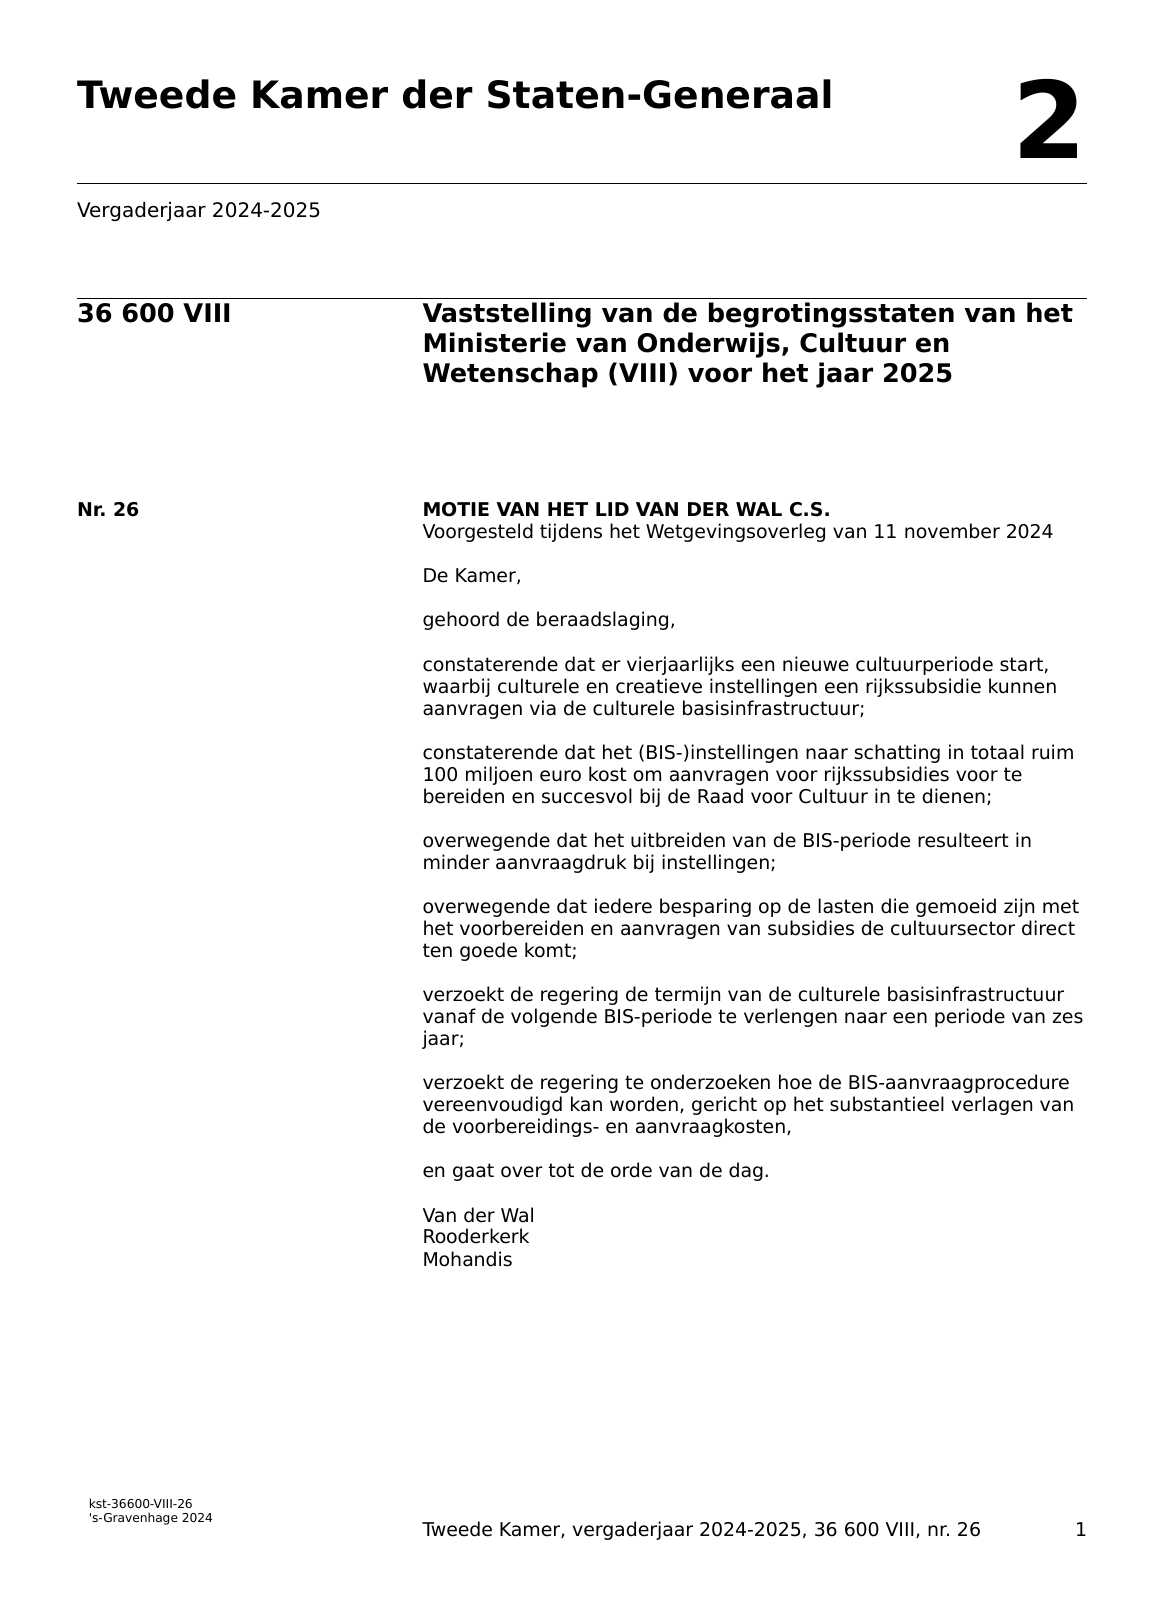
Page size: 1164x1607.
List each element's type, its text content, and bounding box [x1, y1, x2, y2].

text De Kamer, [422, 565, 1087, 587]
table_header 2 [886, 59, 1087, 183]
text kst-36600-VIII-26 [88, 1497, 323, 1511]
text overwegende dat iedere besparing op de lasten die gemoeid zijn met het voorbereiden en aanvragen van subsidies de cultuursector direct ten goede komt; [422, 896, 1087, 962]
text verzoekt de regering te onderzoeken hoe de BIS-aanvraagprocedure vereenvoudigd kan worden, gericht op het substantieel verlagen van de voorbereidings- en aanvraagkosten, [422, 1072, 1087, 1138]
text gehoord de beraadslaging, [422, 609, 1087, 631]
subtitle 36 600 VIII Vaststelling van de begrotingsstaten van het Ministerie van Onderwijs, Cultuur en Wetenschap (VIII) voor het jaar 2025 [77, 299, 1087, 388]
text en gaat over tot de orde van de dag. [422, 1160, 1087, 1182]
table_header Tweede Kamer der Staten-Generaal [77, 59, 886, 183]
text Mohandis [422, 1248, 1087, 1270]
text Rooderkerk [422, 1226, 1087, 1248]
text 's-Gravenhage 2024 [88, 1511, 323, 1525]
text constaterende dat er vierjaarlijks een nieuwe cultuurperiode start, waarbij culturele en creatieve instellingen een rijkssubsidie kunnen aanvragen via de culturele basisinfrastructuur; [422, 653, 1087, 719]
text Van der Wal [422, 1204, 1087, 1226]
text overwegende dat het uitbreiden van de BIS-periode resulteert in minder aanvraagdruk bij instellingen; [422, 830, 1087, 874]
table_cell Vergaderjaar 2024-2025 [77, 184, 1087, 298]
text verzoekt de regering de termijn van de culturele basisinfrastructuur vanaf de volgende BIS-periode te verlengen naar een periode van zes jaar; [422, 984, 1087, 1050]
text constaterende dat het (BIS-)instellingen naar schatting in totaal ruim 100 miljoen euro kost om aanvragen voor rijkssubsidies voor te bereiden en succesvol bij de Raad voor Cultuur in te dienen; [422, 742, 1087, 808]
text Voorgesteld tijdens het Wetgevingsoverleg van 11 november 2024 [422, 521, 1087, 543]
subtitle Nr. 26 MOTIE VAN HET LID VAN DER WAL C.S. [77, 499, 1087, 521]
